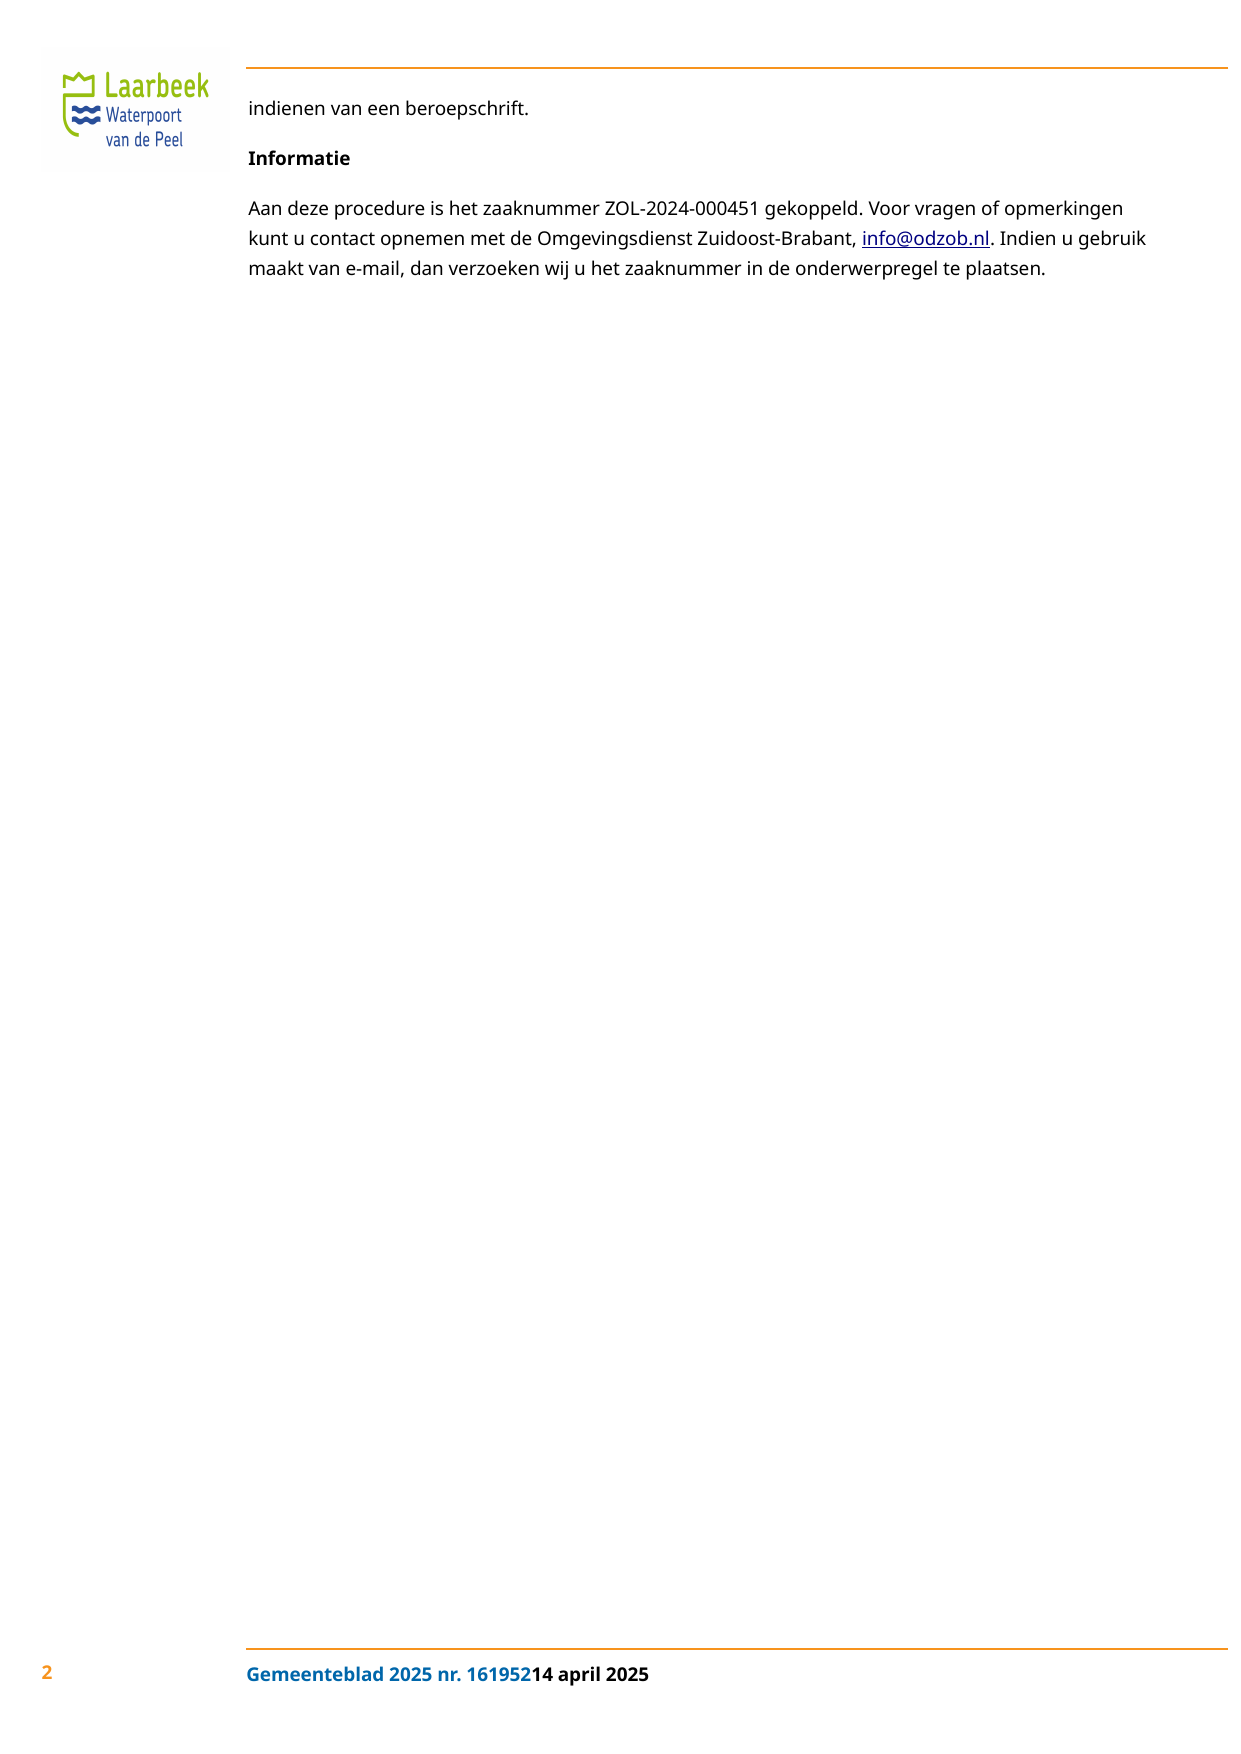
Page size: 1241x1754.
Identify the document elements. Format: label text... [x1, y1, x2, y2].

picture [41, 47, 231, 172]
text Informatie [248, 145, 1152, 171]
text indienen van een beroepschrift. [248, 95, 1152, 121]
text Aan deze procedure is het zaaknummer ZOL-2024-000451 gekoppeld. Voor vragen of opmerkingen kunt u contact opnemen met de Omgevingsdienst Zuidoost-Brabant, info@odzob.nl. Indien u gebruik maakt van e-mail, dan verzoeken wij u het zaaknummer in de onderwerpregel te plaatsen. [248, 196, 1152, 281]
